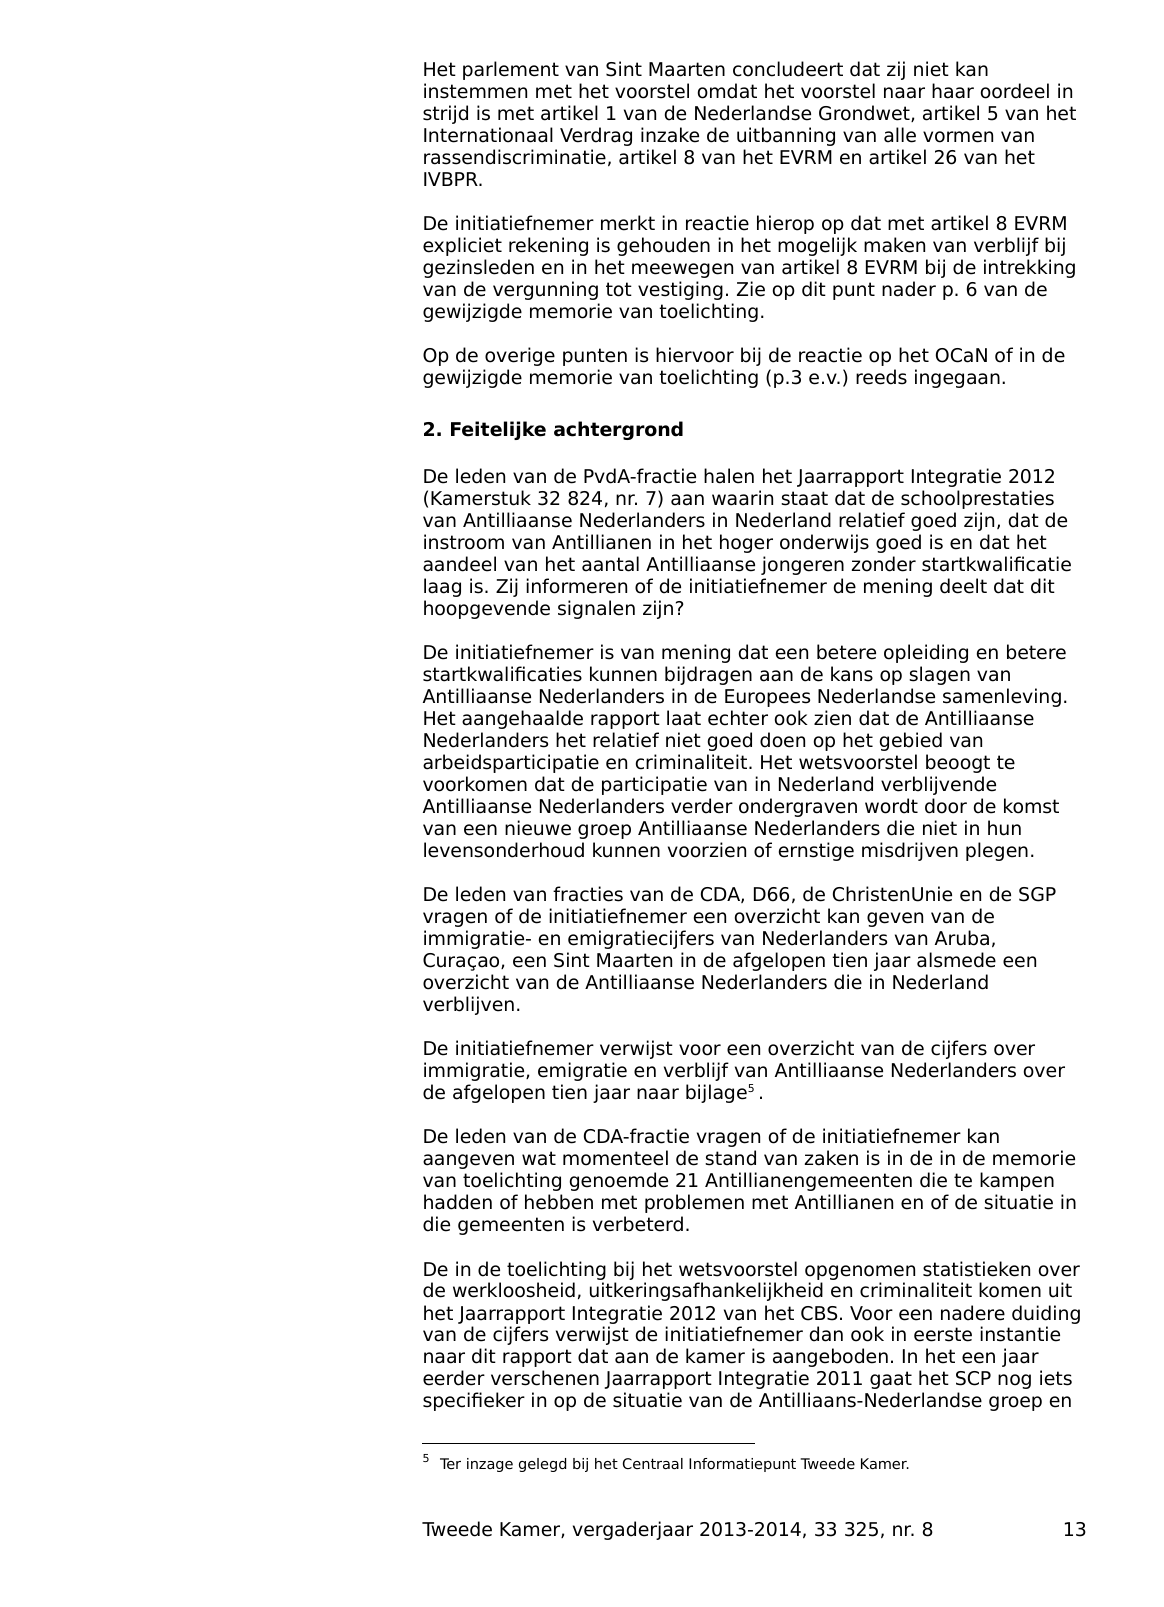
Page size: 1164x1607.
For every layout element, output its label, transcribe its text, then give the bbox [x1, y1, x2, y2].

text Ter inzage gelegd bij het Centraal Informatiepunt Tweede Kamer. [422, 1452, 1087, 1474]
text De initiatiefnemer verwijst voor een overzicht van de cijfers over immigratie, emigratie en verblijf van Antilliaanse Nederlanders over de afgelopen tien jaar naar bijlage. [422, 1038, 1087, 1104]
text De in de toelichting bij het wetsvoorstel opgenomen statistieken over de werkloosheid, uitkeringsafhankelijkheid en criminaliteit komen uit het Jaarrapport Integratie 2012 van het CBS. Voor een nadere duiding van de cijfers verwijst de initiatiefnemer dan ook in eerste instantie naar dit rapport dat aan de kamer is aangeboden. In het een jaar eerder verschenen Jaarrapport Integratie 2011 gaat het SCP nog iets specifieker in op de situatie van de Antilliaans-Nederlandse groep en [422, 1258, 1087, 1412]
text Het parlement van Sint Maarten concludeert dat zij niet kan instemmen met het voorstel omdat het voorstel naar haar oordeel in strijd is met artikel 1 van de Nederlandse Grondwet, artikel 5 van het Internationaal Verdrag inzake de uitbanning van alle vormen van rassendiscriminatie, artikel 8 van het EVRM en artikel 26 van het IVBPR. [422, 59, 1087, 191]
text De leden van de CDA-fractie vragen of de initiatiefnemer kan aangeven wat momenteel de stand van zaken is in de in de memorie van toelichting genoemde 21 Antillianengemeenten die te kampen hadden of hebben met problemen met Antillianen en of de situatie in die gemeenten is verbeterd. [422, 1126, 1087, 1236]
text De leden van fracties van de CDA, D66, de ChristenUnie en de SGP vragen of de initiatiefnemer een overzicht kan geven van de immigratie- en emigratiecijfers van Nederlanders van Aruba, Curaçao, een Sint Maarten in de afgelopen tien jaar alsmede een overzicht van de Antilliaanse Nederlanders die in Nederland verblijven. [422, 884, 1087, 1016]
text De leden van de PvdA-fractie halen het Jaarrapport Integratie 2012 (Kamerstuk 32 824, nr. 7) aan waarin staat dat de schoolprestaties van Antilliaanse Nederlanders in Nederland relatief goed zijn, dat de instroom van Antillianen in het hoger onderwijs goed is en dat het aandeel van het aantal Antilliaanse jongeren zonder startkwalificatie laag is. Zij informeren of de initiatiefnemer de mening deelt dat dit hoopgevende signalen zijn? [422, 466, 1087, 620]
text De initiatiefnemer is van mening dat een betere opleiding en betere startkwalificaties kunnen bijdragen aan de kans op slagen van Antilliaanse Nederlanders in de Europees Nederlandse samenleving. Het aangehaalde rapport laat echter ook zien dat de Antilliaanse Nederlanders het relatief niet goed doen op het gebied van arbeidsparticipatie en criminaliteit. Het wetsvoorstel beoogt te voorkomen dat de participatie van in Nederland verblijvende Antilliaanse Nederlanders verder ondergraven wordt door de komst van een nieuwe groep Antilliaanse Nederlanders die niet in hun levensonderhoud kunnen voorzien of ernstige misdrijven plegen. [422, 642, 1087, 862]
text De initiatiefnemer merkt in reactie hierop op dat met artikel 8 EVRM expliciet rekening is gehouden in het mogelijk maken van verblijf bij gezinsleden en in het meewegen van artikel 8 EVRM bij de intrekking van de vergunning tot vestiging. Zie op dit punt nader p. 6 van de gewijzigde memorie van toelichting. [422, 213, 1087, 323]
text Op de overige punten is hiervoor bij de reactie op het OCaN of in de gewijzigde memorie van toelichting (p.3 e.v.) reeds ingegaan. [422, 345, 1087, 389]
subtitle 2. Feitelijke achtergrond [422, 419, 1087, 441]
